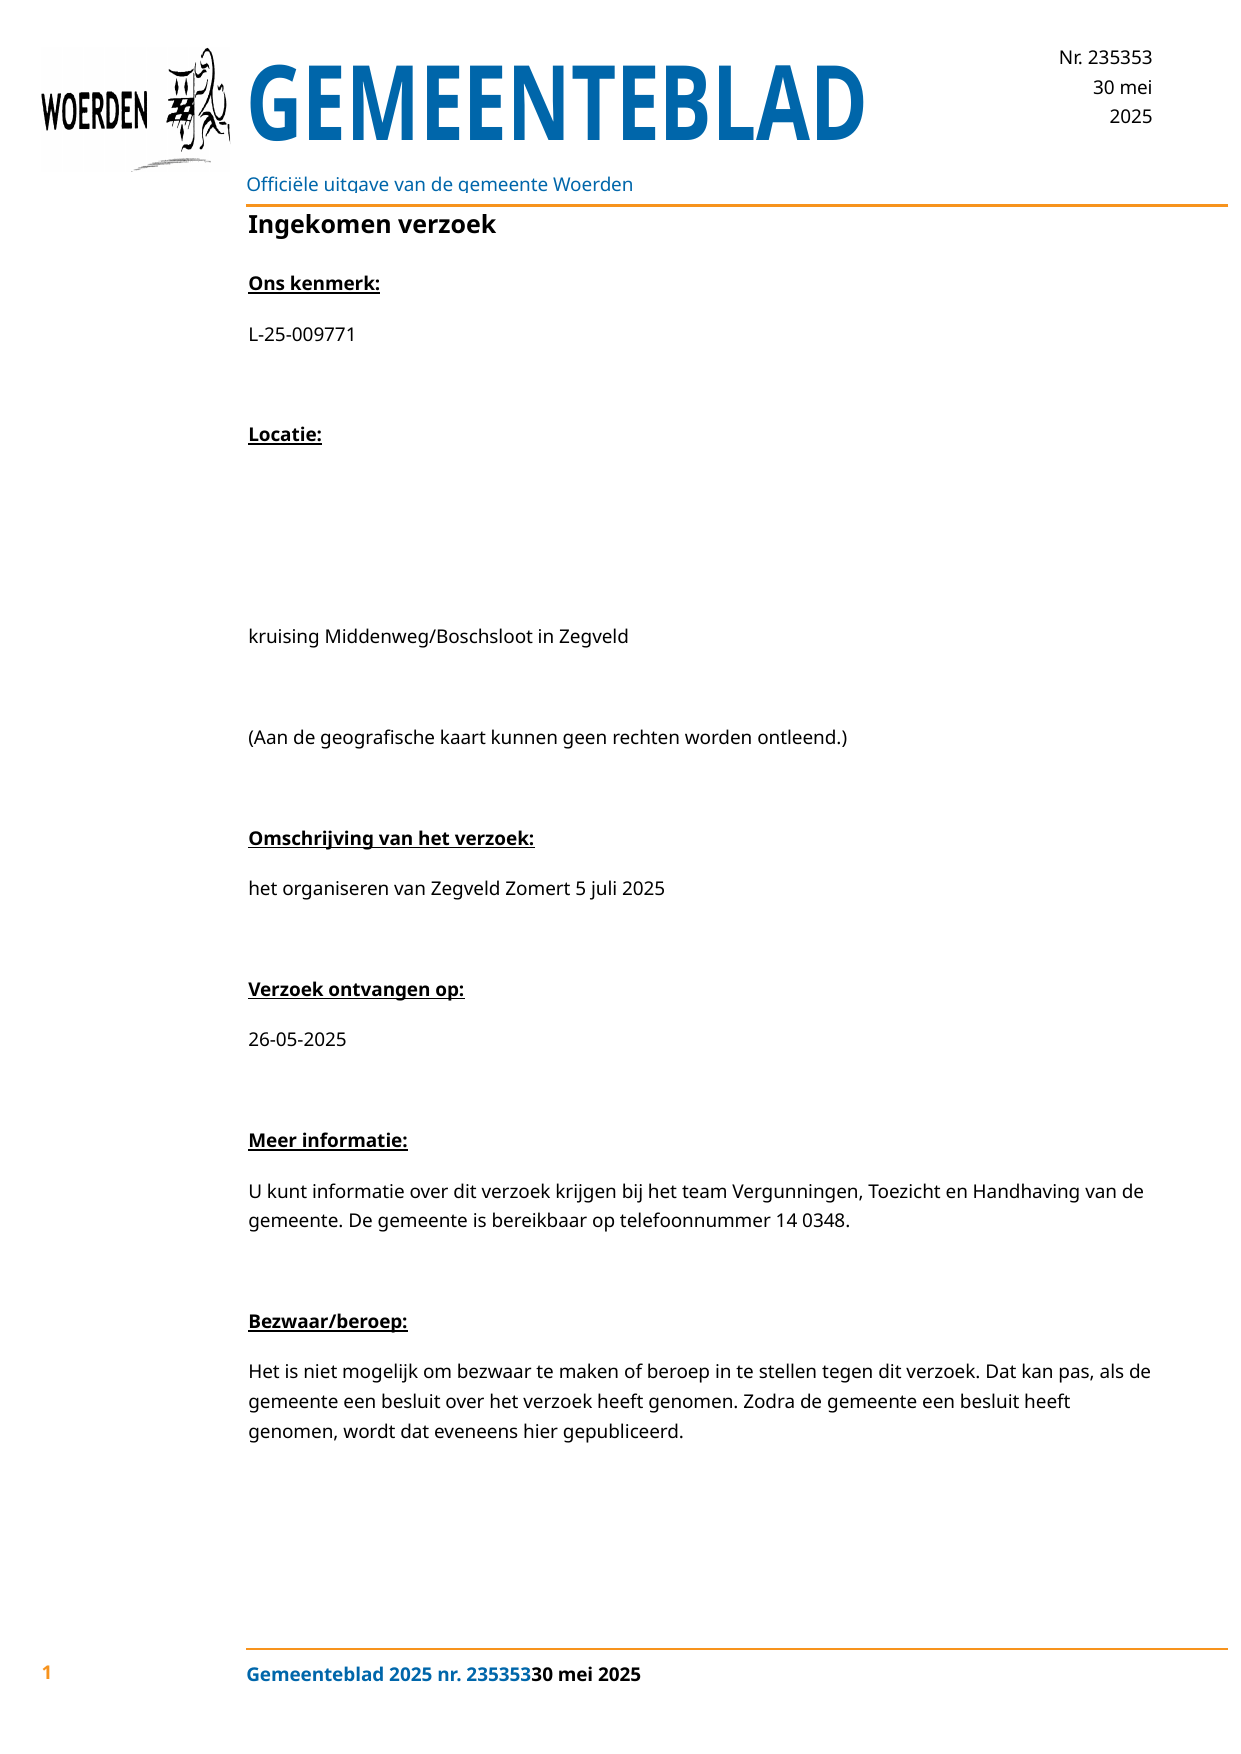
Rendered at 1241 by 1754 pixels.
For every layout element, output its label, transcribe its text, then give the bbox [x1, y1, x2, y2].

text Ingekomen verzoek [248, 207, 1152, 241]
text Bezwaar/beroep: [248, 1308, 1152, 1334]
text Het is niet mogelijk om bezwaar te maken of beroep in te stellen tegen dit verzoek. Dat kan pas, als de gemeente een besluit over het verzoek heeft genomen. Zodra de gemeente een besluit heeft genomen, wordt dat eveneens hier gepubliceerd. [248, 1359, 1152, 1443]
text U kunt informatie over dit verzoek krijgen bij het team Vergunningen, Toezicht en Handhaving van de gemeente. De gemeente is bereikbaar op telefoonnummer 14 0348. [248, 1178, 1152, 1233]
text kruising Middenweg/Boschsloot in Zegveld [248, 623, 1152, 649]
text Ons kenmerk: [248, 270, 1152, 296]
text 26-05-2025 [248, 1027, 1152, 1052]
text Omschrijving van het verzoek: [248, 825, 1152, 851]
text Meer informatie: [248, 1127, 1152, 1153]
text Verzoek ontvangen op: [248, 976, 1152, 1002]
text (Aan de geografische kaart kunnen geen rechten worden ontleend.) [248, 724, 1152, 750]
text het organiseren van Zegveld Zomert 5 juli 2025 [248, 875, 1152, 901]
text L-25-009771 [248, 321, 1152, 346]
text Locatie: [248, 422, 1152, 447]
picture [41, 47, 231, 172]
